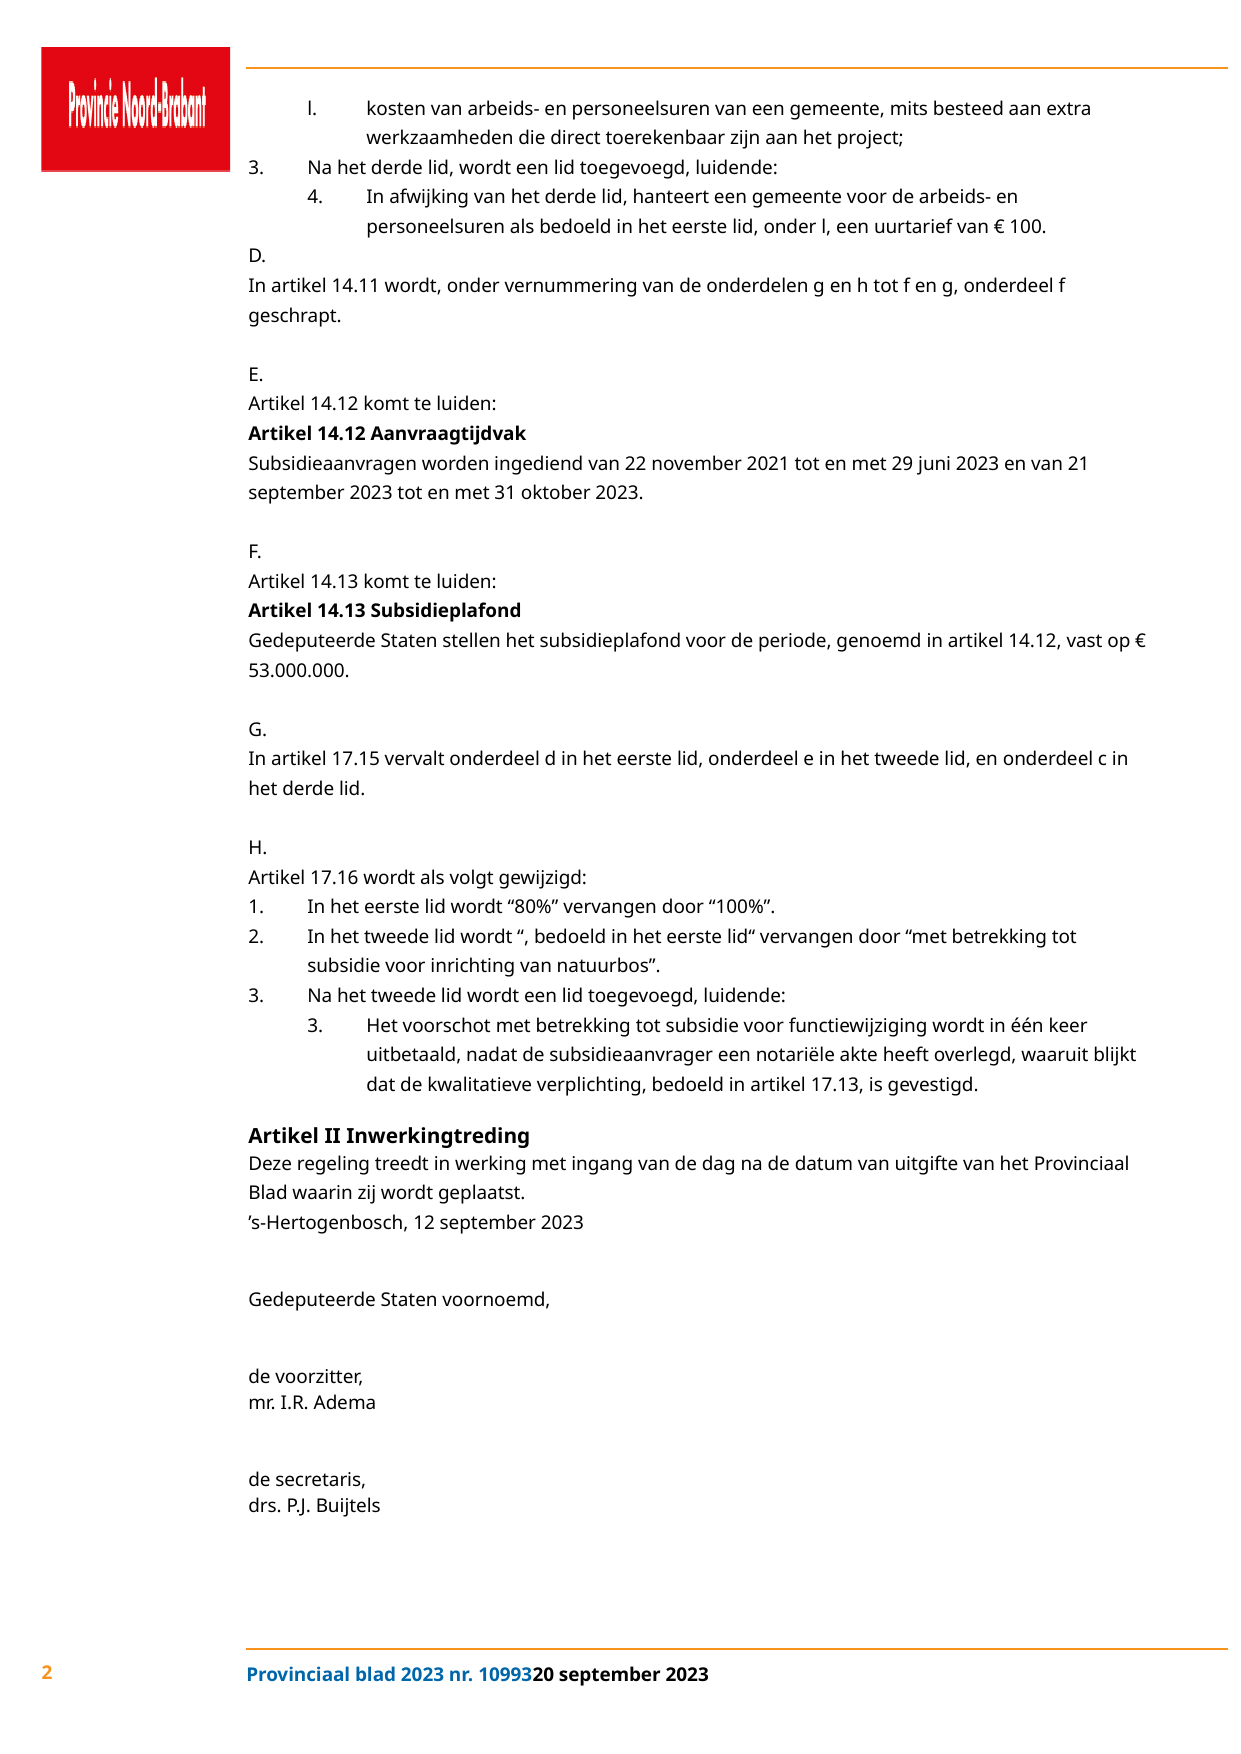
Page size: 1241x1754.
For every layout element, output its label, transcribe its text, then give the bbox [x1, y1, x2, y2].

list Na het tweede lid wordt een lid toegevoegd, luidende: [248, 982, 1152, 1008]
text In artikel 17.15 vervalt onderdeel d in het eerste lid, onderdeel e in het tweede lid, en onderdeel c in het derde lid. [248, 746, 1152, 801]
text Artikel 14.13 Subsidieplafond [248, 598, 1152, 623]
list Het voorschot met betrekking tot subsidie voor functiewijziging wordt in één keer uitbetaald, nadat de subsidieaanvrager een notariële akte heeft overlegd, waaruit blijkt dat de kwalitatieve verplichting, bedoeld in artikel 17.13, is gevestigd. [307, 1012, 1152, 1097]
text F. [248, 538, 1152, 564]
text In artikel 14.11 wordt, onder vernummering van de onderdelen g en h tot f en g, onderdeel f geschrapt. [248, 272, 1152, 328]
text D. [248, 243, 1152, 268]
text drs. P.J. Buijtels [248, 1492, 1152, 1518]
text de voorzitter, [248, 1363, 1152, 1389]
text de secretaris, [248, 1466, 1152, 1492]
text Artikel II Inwerkingtreding [248, 1121, 1152, 1150]
text G. [248, 716, 1152, 742]
text E. [248, 361, 1152, 387]
text Artikel 17.16 wordt als volgt gewijzigd: [248, 864, 1152, 890]
text Artikel 14.13 komt te luiden: [248, 568, 1152, 594]
list kosten van arbeids- en personeelsuren van een gemeente, mits besteed aan extra werkzaamheden die direct toerekenbaar zijn aan het project; [307, 95, 1152, 150]
text ’s-Hertogenbosch, 12 september 2023 [248, 1209, 1152, 1235]
text Gedeputeerde Staten voornoemd, [248, 1286, 1152, 1312]
text Artikel 14.12 Aanvraagtijdvak [248, 420, 1152, 446]
list In afwijking van het derde lid, hanteert een gemeente voor de arbeids- en personeelsuren als bedoeld in het eerste lid, onder l, een uurtarief van € 100. [307, 183, 1152, 239]
text H. [248, 834, 1152, 860]
list Na het derde lid, wordt een lid toegevoegd, luidende: [248, 154, 1152, 180]
text Subsidieaanvragen worden ingediend van 22 november 2021 tot en met 29 juni 2023 en van 21 september 2023 tot en met 31 oktober 2023. [248, 450, 1152, 505]
picture [41, 47, 231, 172]
text Deze regeling treedt in werking met ingang van de dag na de datum van uitgifte van het Provinciaal Blad waarin zij wordt geplaatst. [248, 1150, 1152, 1205]
list In het tweede lid wordt “, bedoeld in het eerste lid“ vervangen door “met betrekking tot subsidie voor inrichting van natuurbos”. [248, 923, 1152, 978]
list In het eerste lid wordt “80%” vervangen door “100%”. [248, 893, 1152, 919]
text Artikel 14.12 komt te luiden: [248, 391, 1152, 416]
text Gedeputeerde Staten stellen het subsidieplafond voor de periode, genoemd in artikel 14.12, vast op € 53.000.000. [248, 627, 1152, 683]
text mr. I.R. Adema [248, 1389, 1152, 1415]
